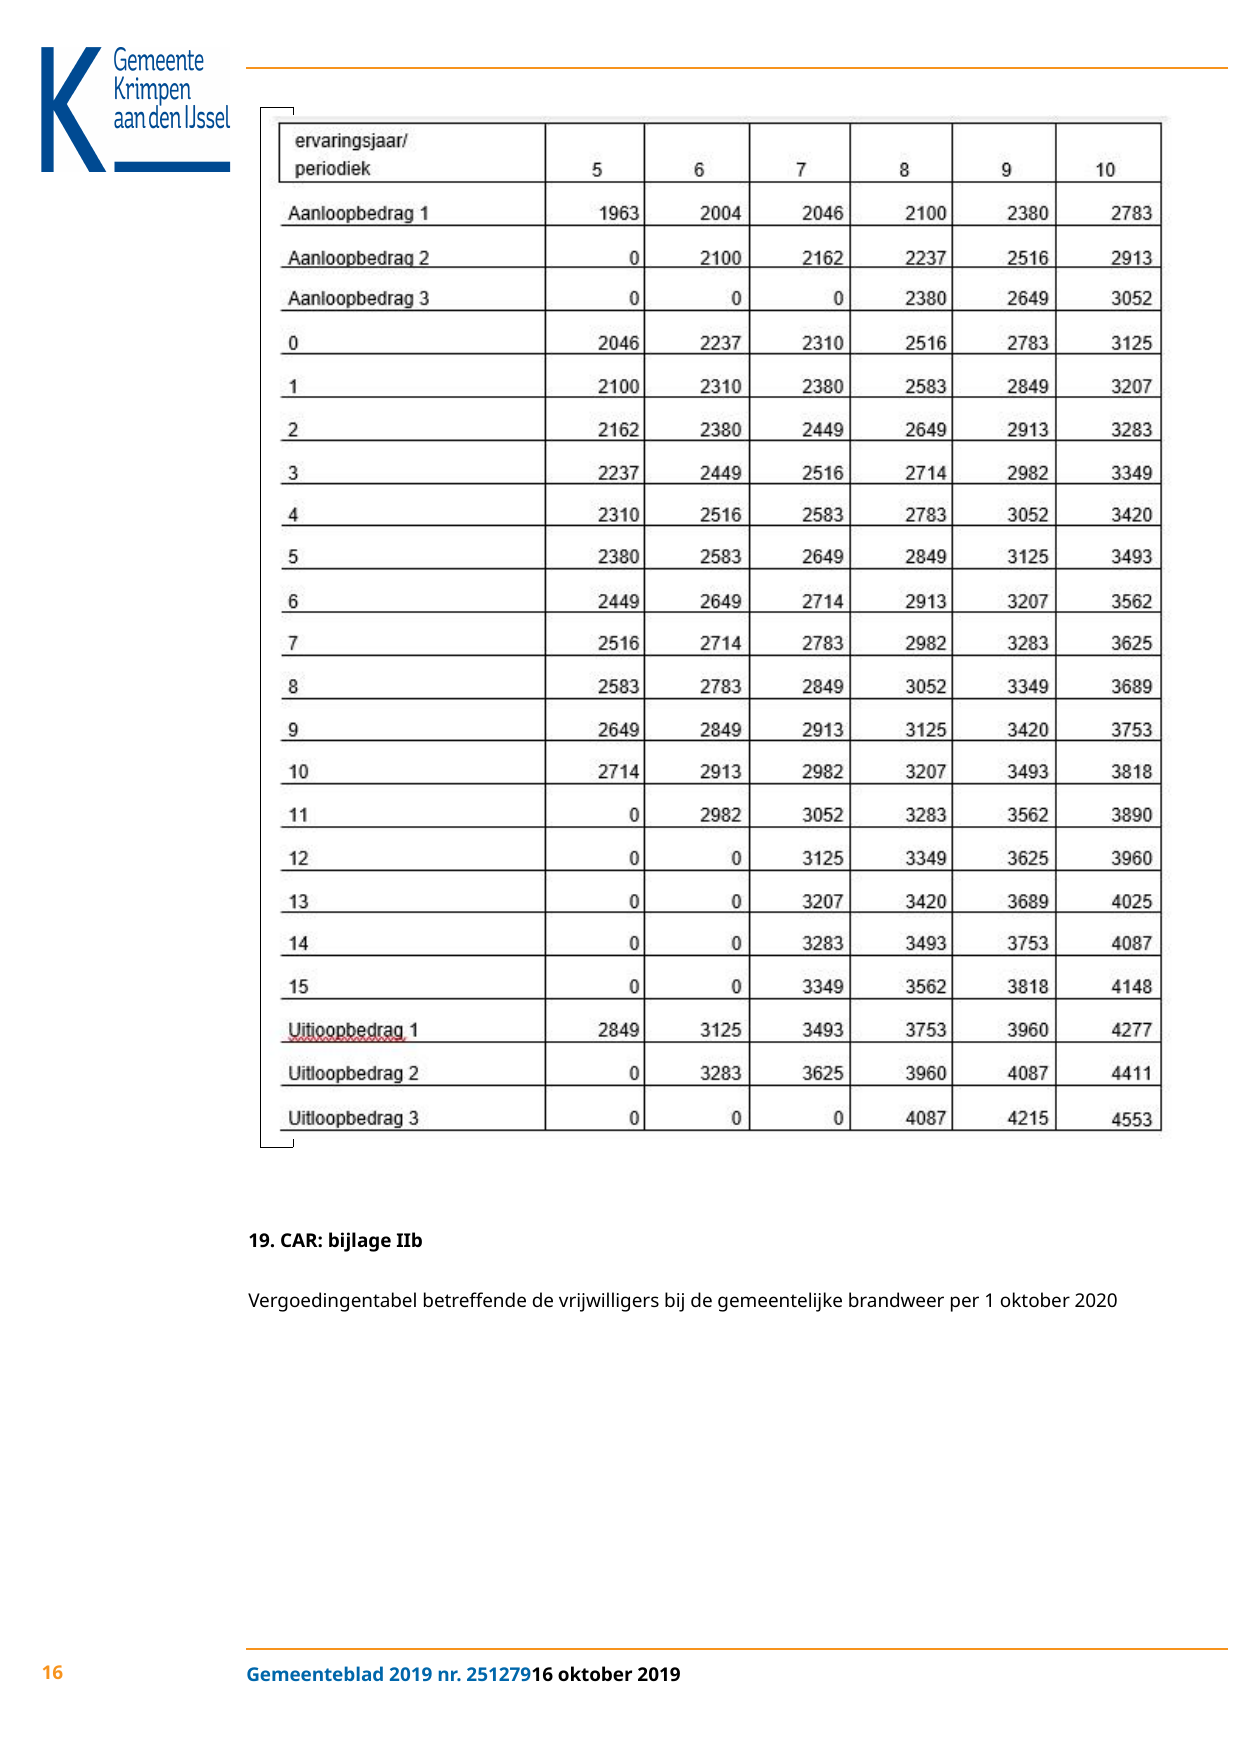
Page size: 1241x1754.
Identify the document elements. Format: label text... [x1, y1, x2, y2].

picture [268, 115, 1173, 1139]
picture [41, 47, 231, 172]
text Vergoedingentabel betreffende de vrijwilligers bij de gemeentelijke brandweer per 1 oktober 2020 [248, 1287, 1152, 1313]
text 19. CAR: bijlage IIb [248, 1228, 1152, 1253]
